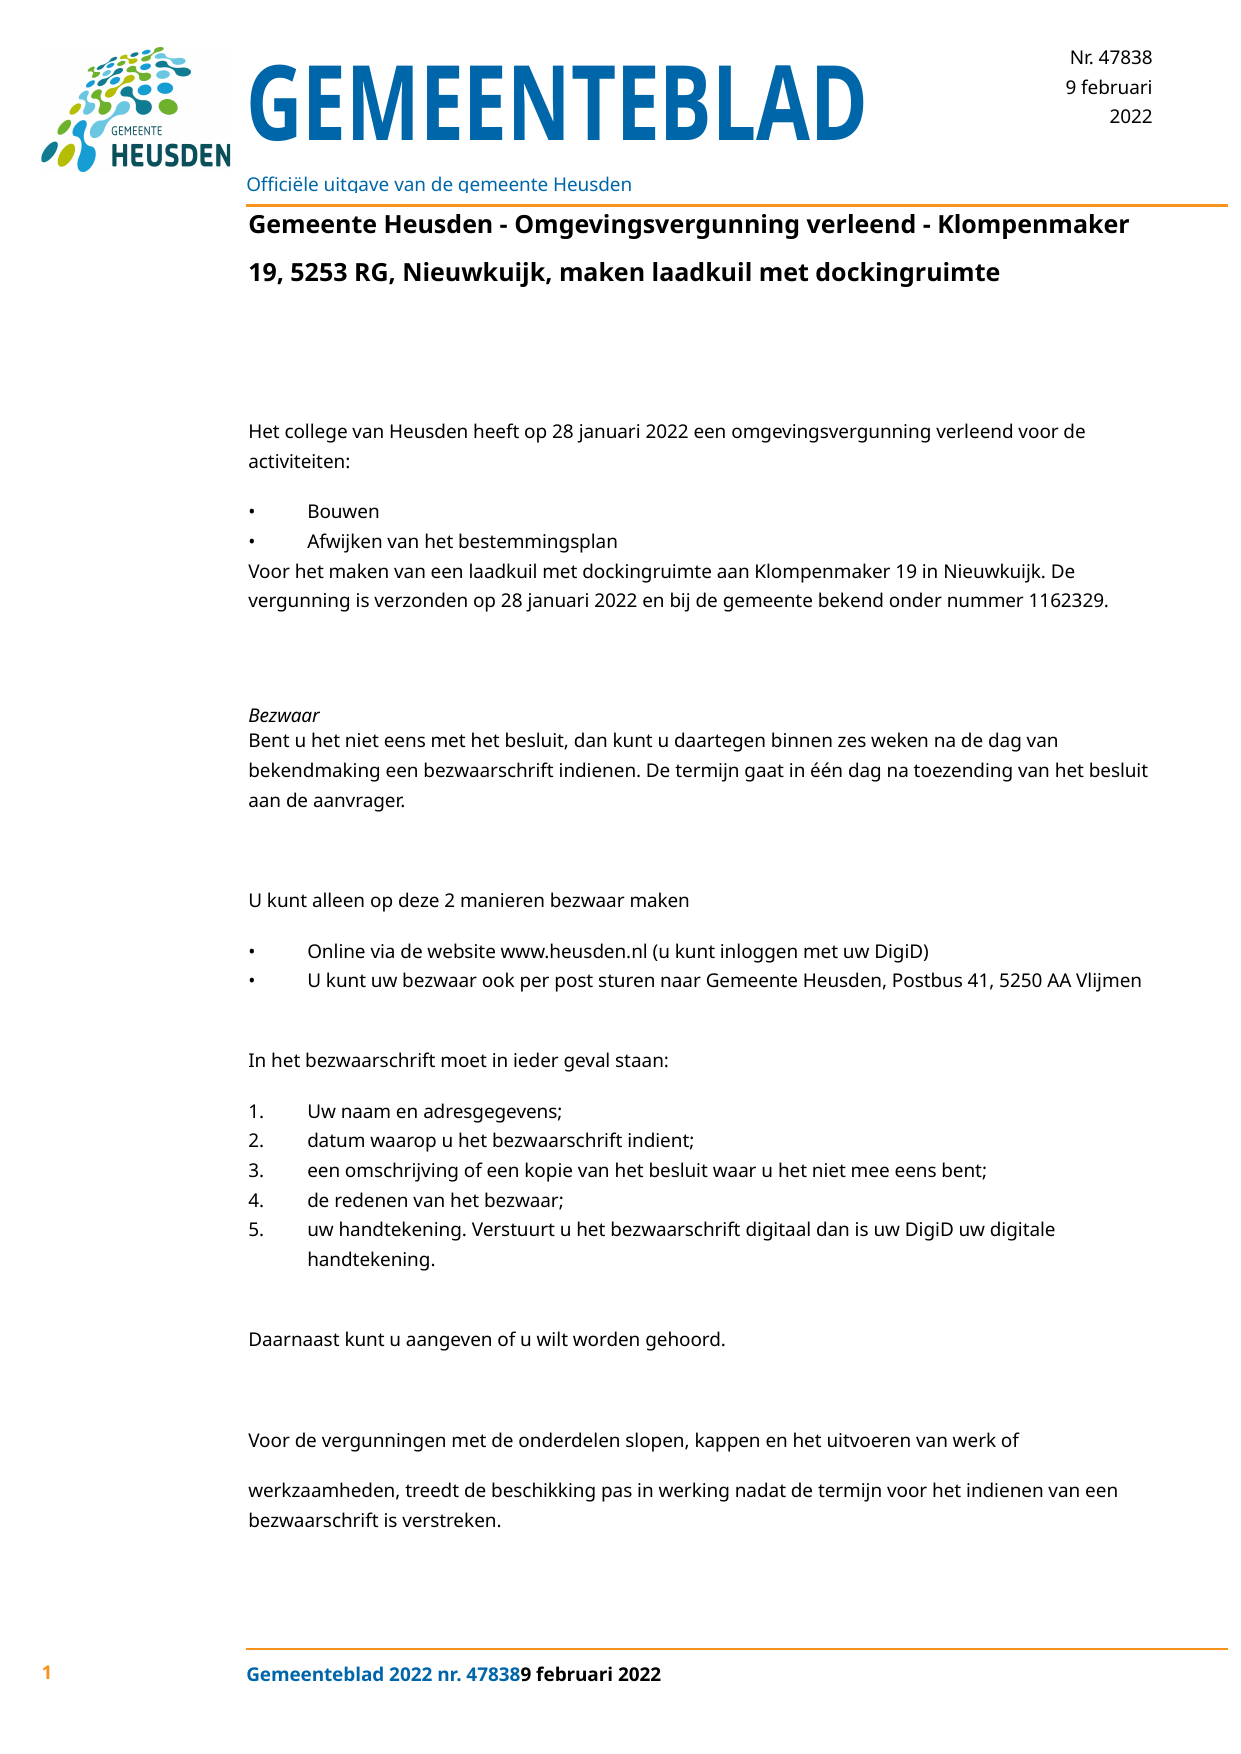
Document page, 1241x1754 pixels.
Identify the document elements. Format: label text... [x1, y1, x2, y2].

text In het bezwaarschrift moet in ieder geval staan: [248, 1048, 1152, 1073]
text Bezwaar [248, 702, 1152, 728]
list de redenen van het bezwaar; [248, 1187, 1152, 1212]
list Uw naam en adresgegevens; [248, 1098, 1152, 1124]
list datum waarop u het bezwaarschrift indient; [248, 1128, 1152, 1153]
list uw handtekening. Verstuurt u het bezwaarschrift digitaal dan is uw DigiD uw digitale handtekening. [248, 1216, 1152, 1272]
list Afwijken van het bestemmingsplan [248, 528, 1152, 554]
list Bouwen [248, 499, 1152, 524]
text Daarnaast kunt u aangeven of u wilt worden gehoord. [248, 1326, 1152, 1352]
picture [41, 47, 231, 172]
text Voor het maken van een laadkuil met dockingruimte aan Klompenmaker 19 in Nieuwkuijk. De vergunning is verzonden op 28 januari 2022 en bij de gemeente bekend onder nummer 1162329. [248, 558, 1152, 613]
text Gemeente Heusden - Omgevingsvergunning verleend - Klompenmaker 19, 5253 RG, Nieuwkuijk, maken laadkuil met dockingruimte [248, 207, 1152, 288]
text werkzaamheden, treedt de beschikking pas in werking nadat de termijn voor het indienen van een bezwaarschrift is verstreken. [248, 1477, 1152, 1532]
text Het college van Heusden heeft op 28 januari 2022 een omgevingsvergunning verleend voor de activiteiten: [248, 419, 1152, 474]
text Bent u het niet eens met het besluit, dan kunt u daartegen binnen zes weken na de dag van bekendmaking een bezwaarschrift indienen. De termijn gaat in één dag na toezending van het besluit aan de aanvrager. [248, 728, 1152, 812]
text Voor de vergunningen met de onderdelen slopen, kappen en het uitvoeren van werk of [248, 1427, 1152, 1452]
list Online via de website www.heusden.nl (u kunt inloggen met uw DigiD) [248, 938, 1152, 964]
text U kunt alleen op deze 2 manieren bezwaar maken [248, 888, 1152, 913]
list U kunt uw bezwaar ook per post sturen naar Gemeente Heusden, Postbus 41, 5250 AA Vlijmen [248, 968, 1152, 993]
list een omschrijving of een kopie van het besluit waar u het niet mee eens bent; [248, 1157, 1152, 1183]
